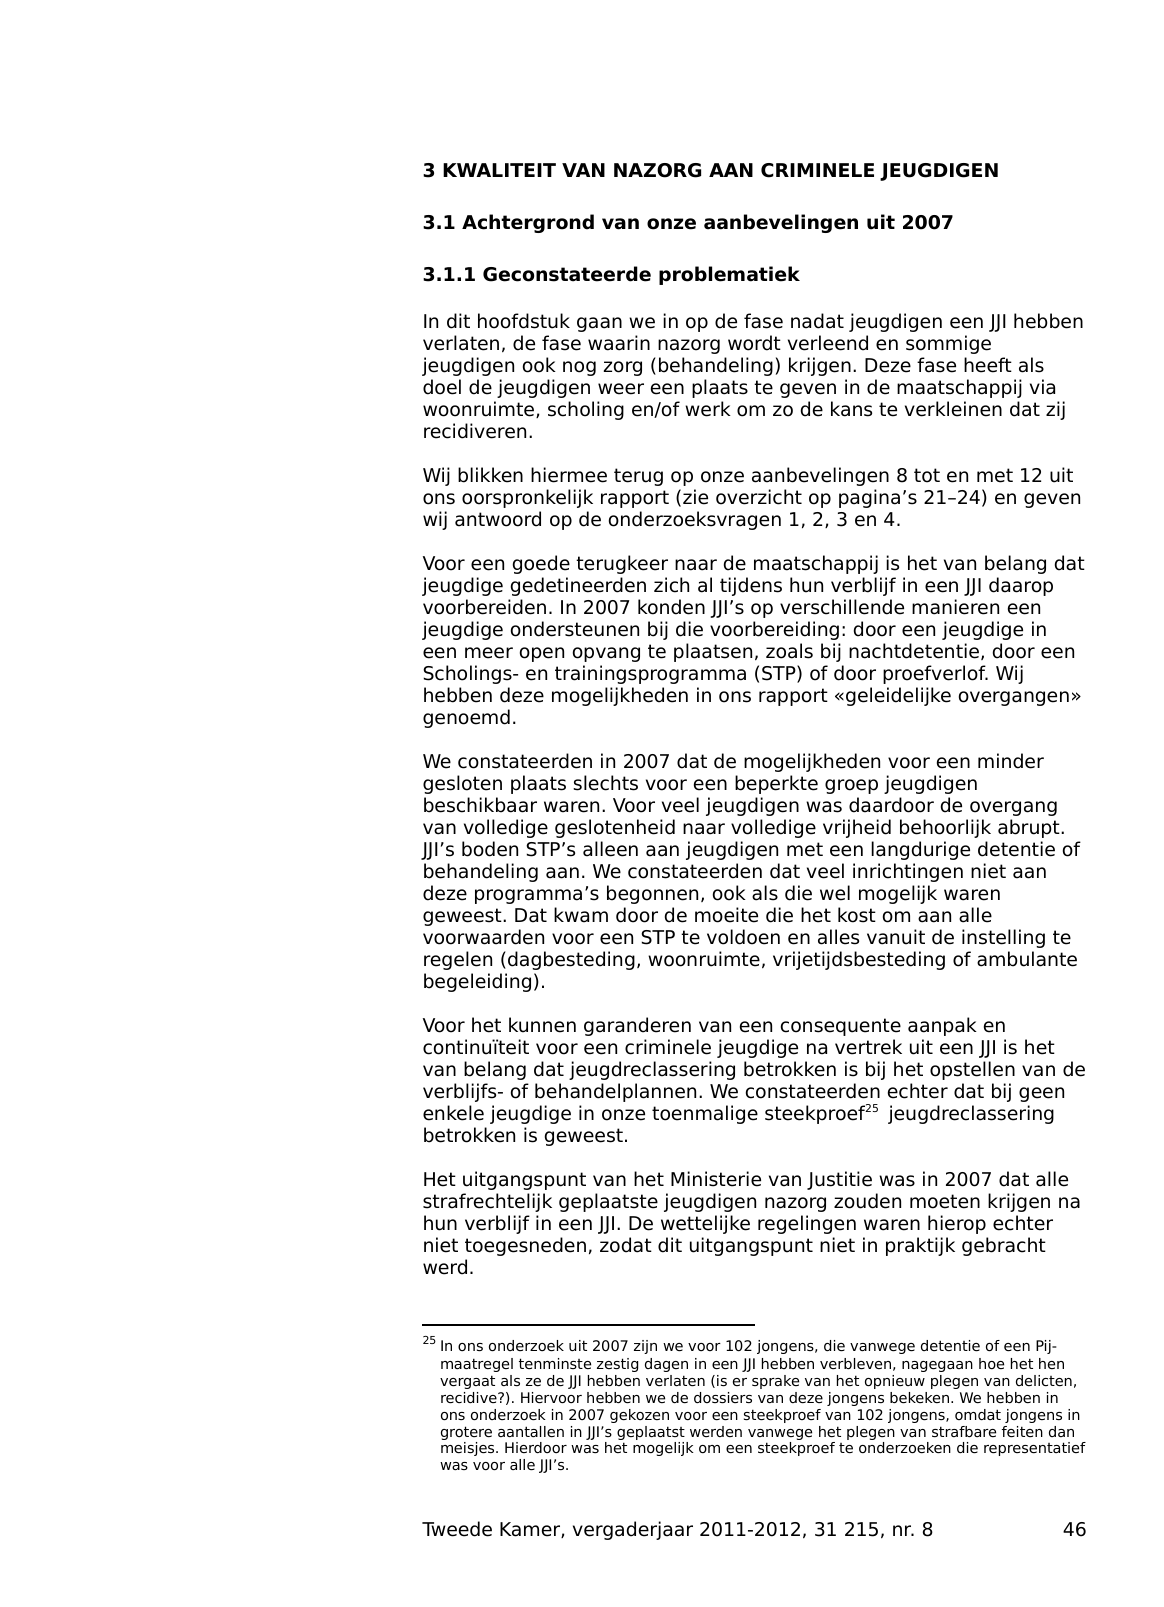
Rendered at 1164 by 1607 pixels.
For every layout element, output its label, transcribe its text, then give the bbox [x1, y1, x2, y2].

text Voor het kunnen garanderen van een consequente aanpak en continuïteit voor een criminele jeugdige na vertrek uit een JJI is het van belang dat jeugdreclassering betrokken is bij het opstellen van de verblijfs- of behandelplannen. We constateerden echter dat bij geen enkele jeugdige in onze toenmalige steekproef jeugdreclassering betrokken is geweest. [422, 1015, 1087, 1147]
subtitle 3.1 Achtergrond van onze aanbevelingen uit 2007 [422, 212, 1087, 234]
text We constateerden in 2007 dat de mogelijkheden voor een minder gesloten plaats slechts voor een beperkte groep jeugdigen beschikbaar waren. Voor veel jeugdigen was daardoor de overgang van volledige geslotenheid naar volledige vrijheid behoorlijk abrupt. JJI’s boden STP’s alleen aan jeugdigen met een langdurige detentie of behandeling aan. We constateerden dat veel inrichtingen niet aan deze programma’s begonnen, ook als die wel mogelijk waren geweest. Dat kwam door de moeite die het kost om aan alle voorwaarden voor een STP te voldoen en alles vanuit de instelling te regelen (dagbesteding, woonruimte, vrijetijdsbesteding of ambulante begeleiding). [422, 751, 1087, 993]
subtitle 3.1.1 Geconstateerde problematiek [422, 264, 1087, 286]
text Wij blikken hiermee terug op onze aanbevelingen 8 tot en met 12 uit ons oorspronkelijk rapport (zie overzicht op pagina’s 21–24) en geven wij antwoord op de onderzoeksvragen 1, 2, 3 en 4. [422, 465, 1087, 531]
text Voor een goede terugkeer naar de maatschappij is het van belang dat jeugdige gedetineerden zich al tijdens hun verblijf in een JJI daarop voorbereiden. In 2007 konden JJI’s op verschillende manieren een jeugdige ondersteunen bij die voorbereiding: door een jeugdige in een meer open opvang te plaatsen, zoals bij nachtdetentie, door een Scholings- en trainingsprogramma (STP) of door proefverlof. Wij hebben deze mogelijkheden in ons rapport «geleidelijke overgangen» genoemd. [422, 553, 1087, 729]
text In ons onderzoek uit 2007 zijn we voor 102 jongens, die vanwege detentie of een Pij-maatregel tenminste zestig dagen in een JJI hebben verbleven, nagegaan hoe het hen vergaat als ze de JJI hebben verlaten (is er sprake van het opnieuw plegen van delicten, recidive?). Hiervoor hebben we de dossiers van deze jongens bekeken. We hebben in ons onderzoek in 2007 gekozen voor een steekproef van 102 jongens, omdat jongens in grotere aantallen in JJI’s geplaatst werden vanwege het plegen van strafbare feiten dan meisjes. Hierdoor was het mogelijk om een steekproef te onderzoeken die representatief was voor alle JJI’s. [422, 1334, 1087, 1474]
text Het uitgangspunt van het Ministerie van Justitie was in 2007 dat alle strafrechtelijk geplaatste jeugdigen nazorg zouden moeten krijgen na hun verblijf in een JJI. De wettelijke regelingen waren hierop echter niet toegesneden, zodat dit uitgangspunt niet in praktijk gebracht werd. [422, 1169, 1087, 1279]
text In dit hoofdstuk gaan we in op de fase nadat jeugdigen een JJI hebben verlaten, de fase waarin nazorg wordt verleend en sommige jeugdigen ook nog zorg (behandeling) krijgen. Deze fase heeft als doel de jeugdigen weer een plaats te geven in de maatschappij via woonruimte, scholing en/of werk om zo de kans te verkleinen dat zij recidiveren. [422, 311, 1087, 443]
subtitle 3 KWALITEIT VAN NAZORG AAN CRIMINELE JEUGDIGEN [422, 160, 1087, 182]
